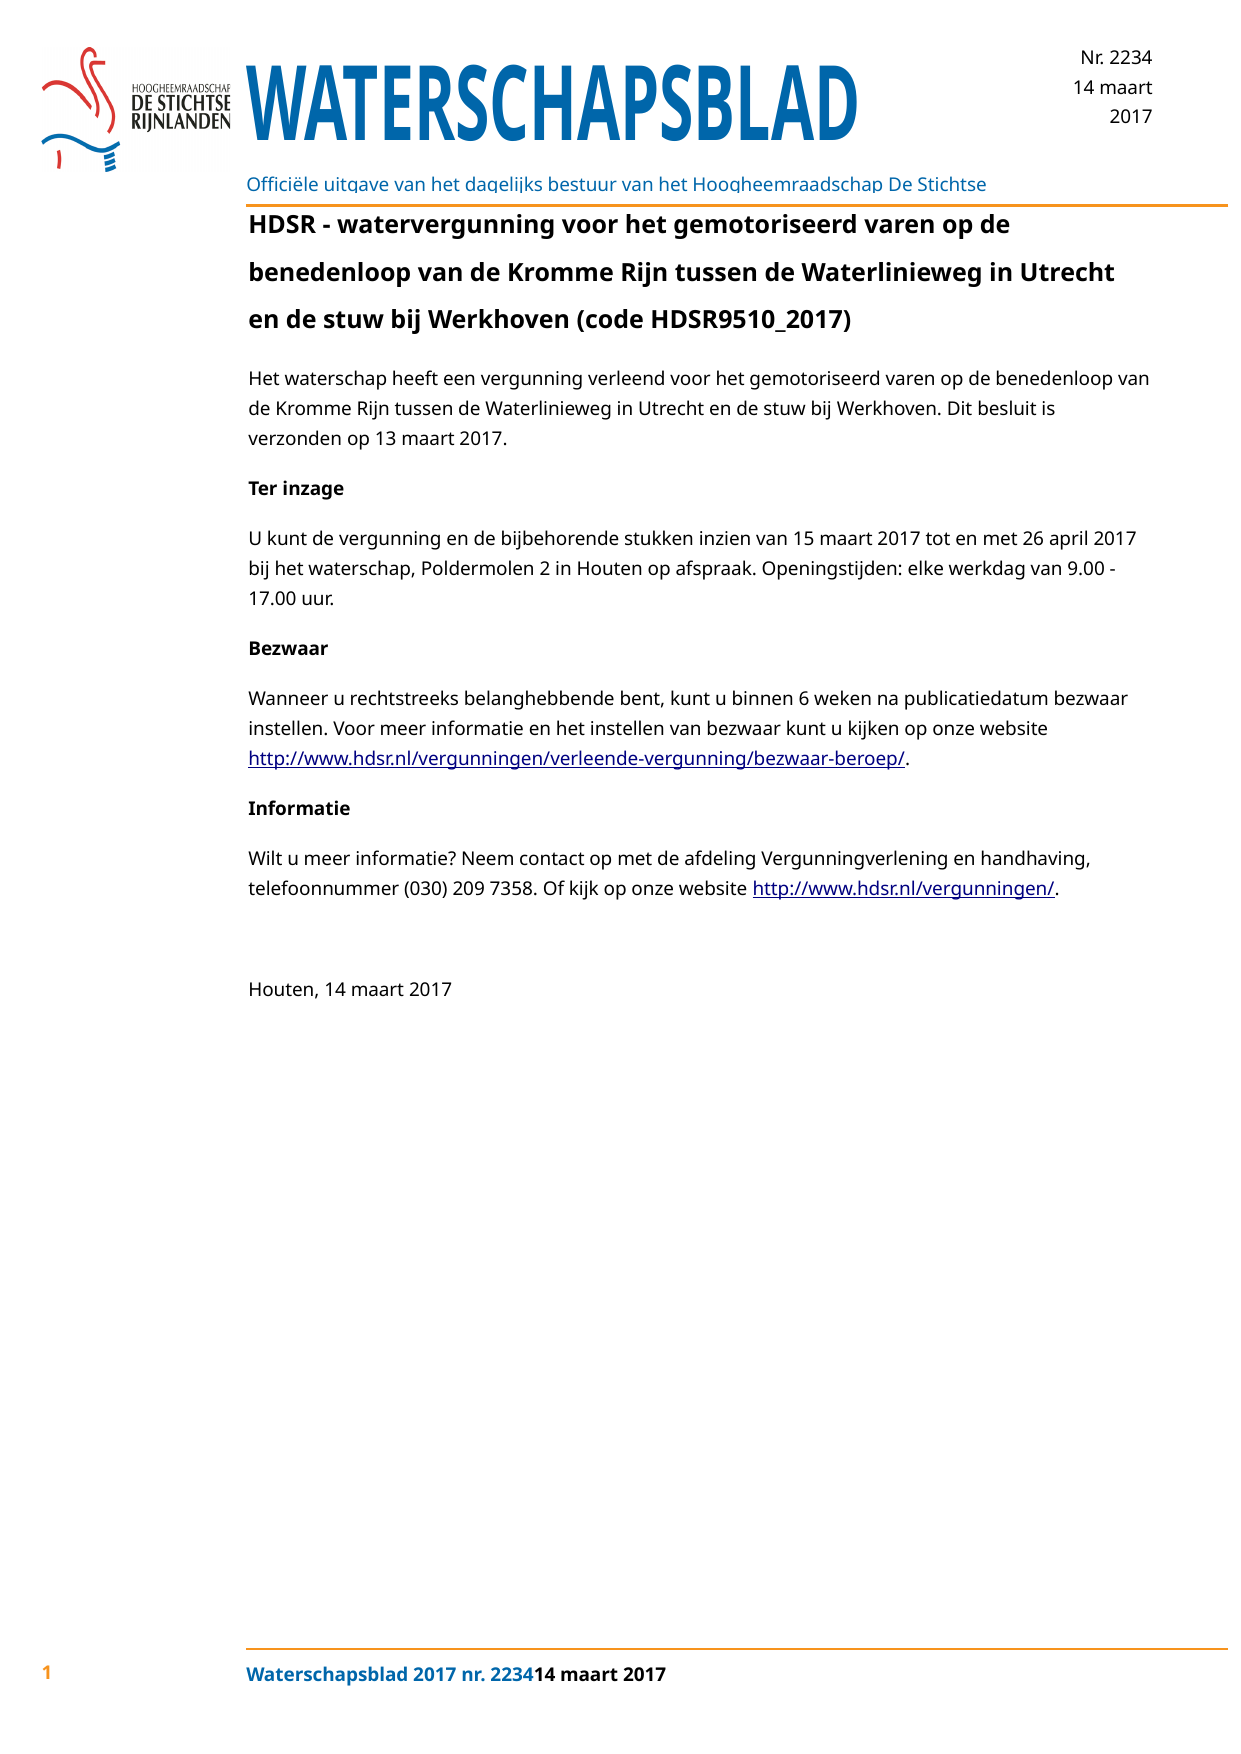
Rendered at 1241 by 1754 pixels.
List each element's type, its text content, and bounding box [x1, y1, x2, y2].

text Wilt u meer informatie? Neem contact op met de afdeling Vergunningverlening en handhaving, telefoonnummer (030) 209 7358. Of kijk op onze website http://www.hdsr.nl/vergunningen/. [248, 846, 1152, 901]
text Het waterschap heeft een vergunning verleend voor het gemotoriseerd varen op de benedenloop van de Kromme Rijn tussen de Waterlinieweg in Utrecht en de stuw bij Werkhoven. Dit besluit is verzonden op 13 maart 2017. [248, 366, 1152, 450]
text U kunt de vergunning en de bijbehorende stukken inzien van 15 maart 2017 tot en met 26 april 2017 bij het waterschap, Poldermolen 2 in Houten op afspraak. Openingstijden: elke werkdag van 9.00 - 17.00 uur. [248, 526, 1152, 610]
text Ter inzage [248, 475, 1152, 501]
text Wanneer u rechtstreeks belanghebbende bent, kunt u binnen 6 weken na publicatiedatum bezwaar instellen. Voor meer informatie en het instellen van bezwaar kunt u kijken op onze website http://www.hdsr.nl/vergunningen/verleende-vergunning/bezwaar-beroep/. [248, 686, 1152, 770]
text Houten, 14 maart 2017 [248, 976, 1152, 1002]
text HDSR - watervergunning voor het gemotoriseerd varen op de benedenloop van de Kromme Rijn tussen de Waterlinieweg in Utrecht en de stuw bij Werkhoven (code HDSR9510_2017) [248, 207, 1152, 336]
picture [41, 47, 231, 172]
text Informatie [248, 795, 1152, 821]
text Bezwaar [248, 635, 1152, 661]
